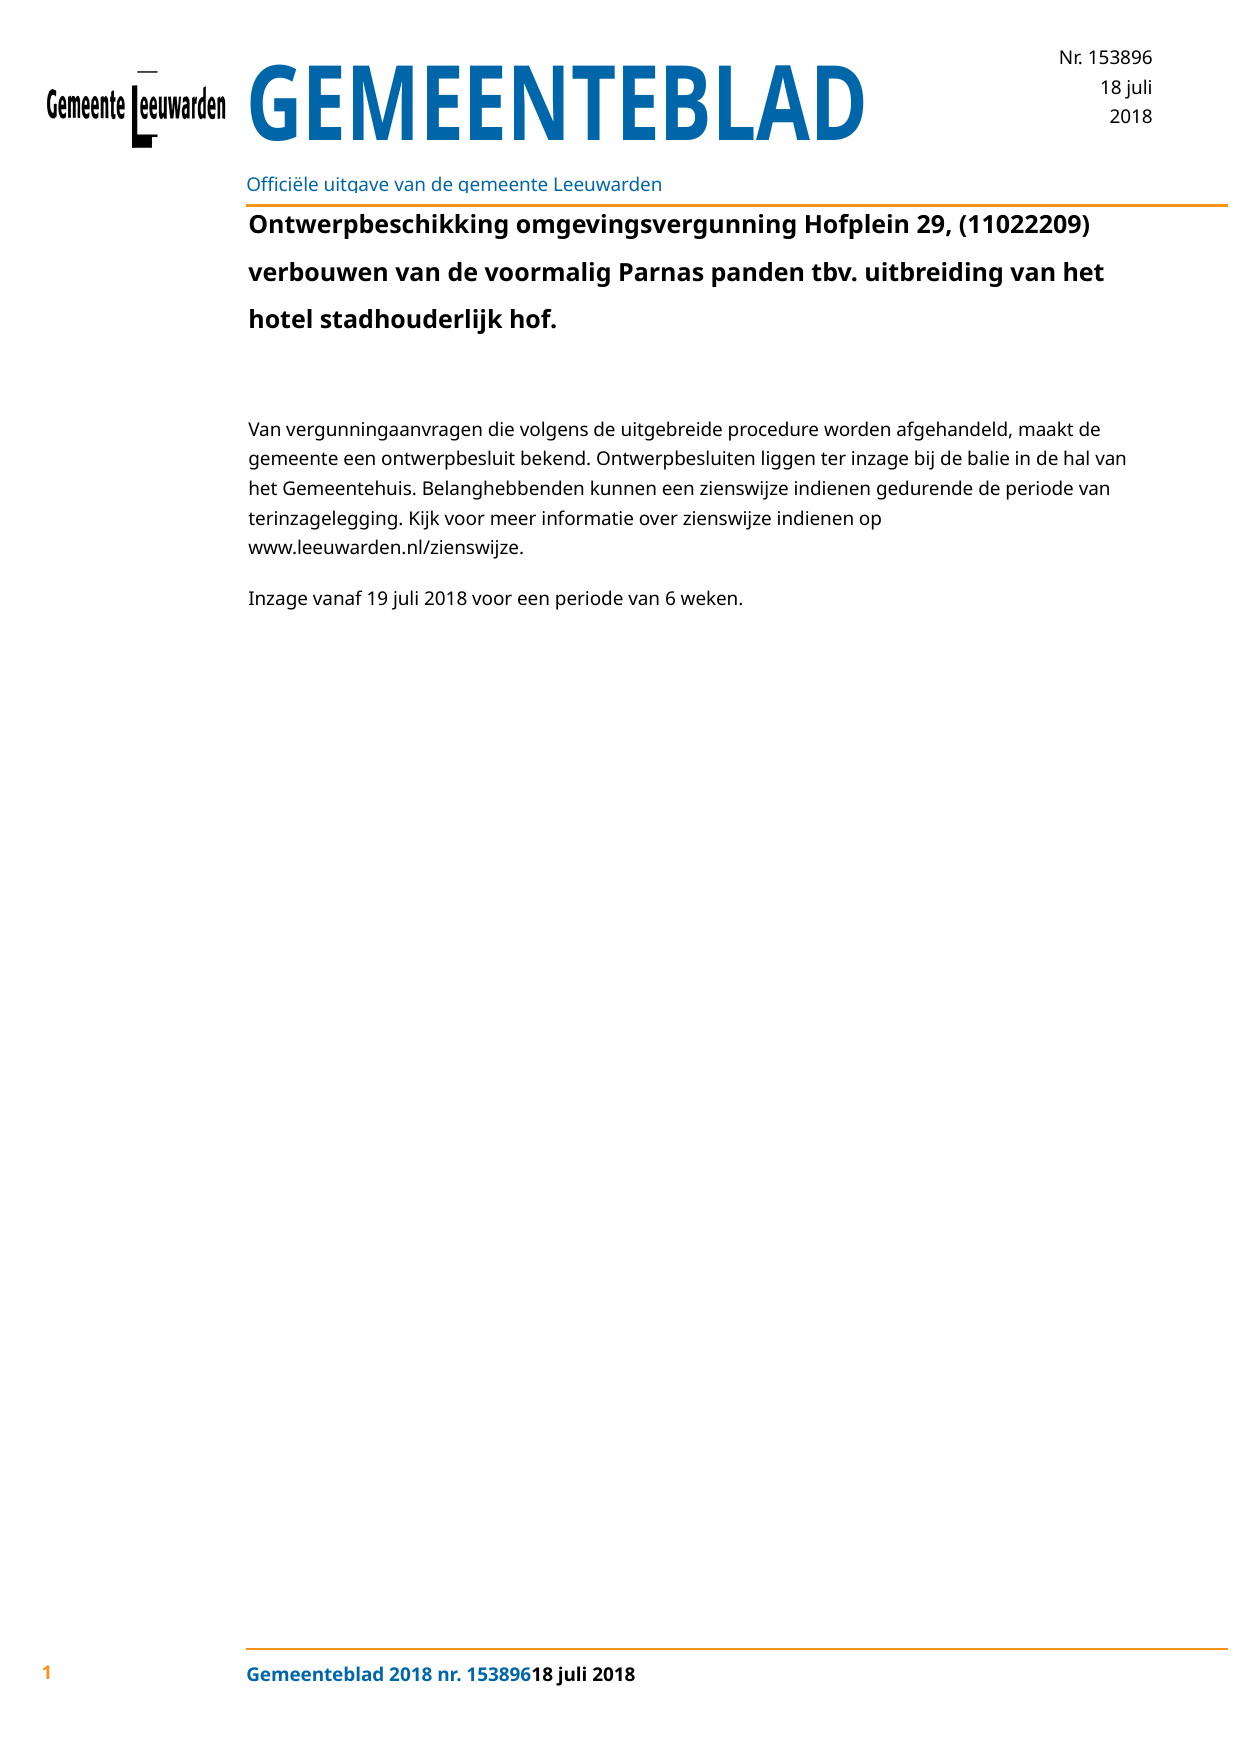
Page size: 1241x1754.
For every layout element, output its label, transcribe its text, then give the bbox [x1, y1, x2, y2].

text Inzage vanaf 19 juli 2018 voor een periode van 6 weken. [248, 585, 1152, 610]
picture [41, 47, 231, 172]
text Van vergunningaanvragen die volgens de uitgebreide procedure worden afgehandeld, maakt de gemeente een ontwerpbesluit bekend. Ontwerpbesluiten liggen ter inzage bij de balie in de hal van het Gemeentehuis. Belanghebbenden kunnen een zienswijze indienen gedurende de periode van terinzagelegging. Kijk voor meer informatie over zienswijze indienen op www.leeuwarden.nl/zienswijze. [248, 416, 1152, 560]
text Ontwerpbeschikking omgevingsvergunning Hofplein 29, (11022209) verbouwen van de voormalig Parnas panden tbv. uitbreiding van het hotel stadhouderlijk hof. [248, 207, 1152, 336]
